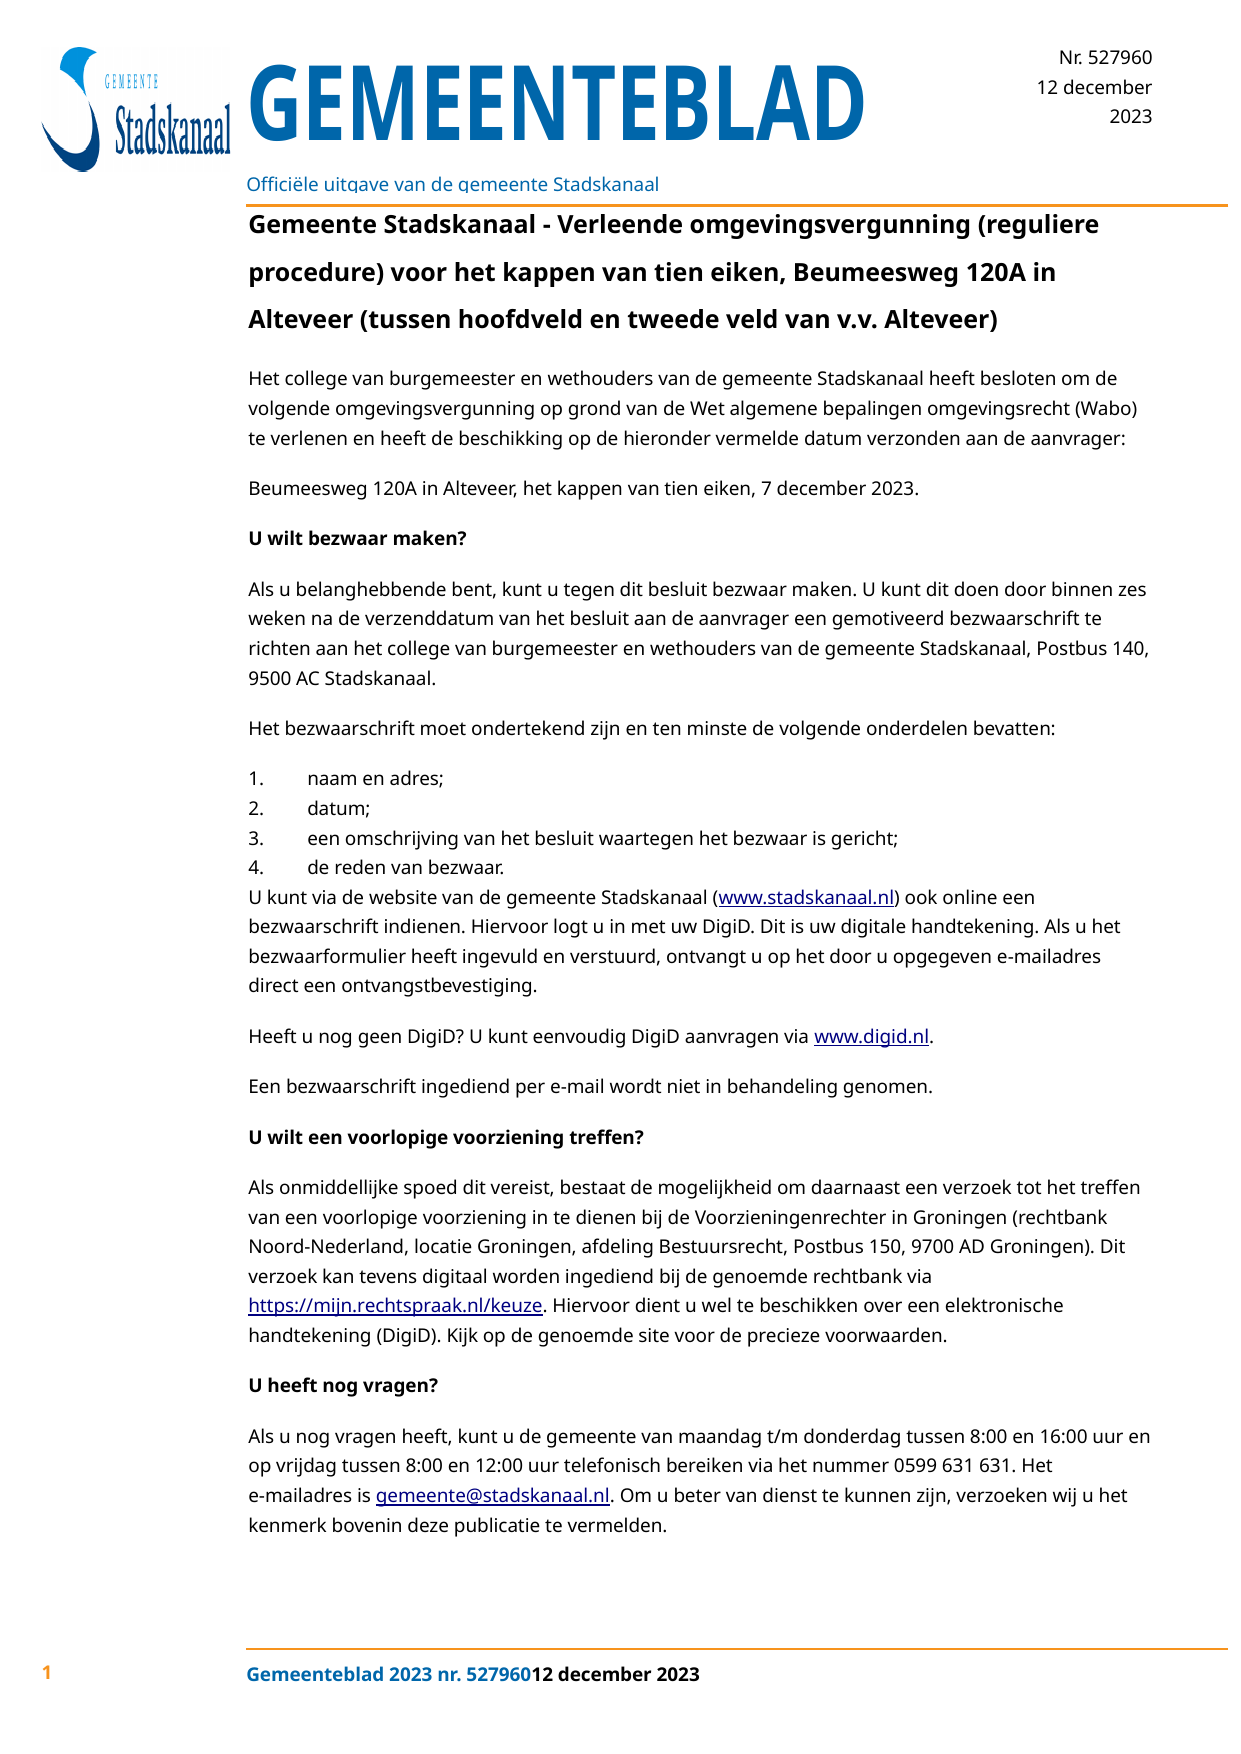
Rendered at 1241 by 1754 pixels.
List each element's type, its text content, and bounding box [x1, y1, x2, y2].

list naam en adres; [248, 766, 1152, 791]
text Het college van burgemeester en wethouders van de gemeente Stadskanaal heeft besloten om de volgende omgevingsvergunning op grond van de Wet algemene bepalingen omgevingsrecht (Wabo) te verlenen en heeft de beschikking op de hieronder vermelde datum verzonden aan de aanvrager: [248, 366, 1152, 450]
list de reden van bezwaar. [248, 854, 1152, 880]
text Een bezwaarschrift ingediend per e‑mail wordt niet in behandeling genomen. [248, 1073, 1152, 1099]
list datum; [248, 795, 1152, 821]
text U wilt een voorlopige voorziening treffen? [248, 1124, 1152, 1149]
text U wilt bezwaar maken? [248, 526, 1152, 551]
list een omschrijving van het besluit waartegen het bezwaar is gericht; [248, 825, 1152, 850]
text U kunt via de website van de gemeente Stadskanaal (www.stadskanaal.nl) ook online een bezwaarschrift indienen. Hiervoor logt u in met uw DigiD. Dit is uw digitale handtekening. Als u het bezwaarformulier heeft ingevuld en verstuurd, ontvangt u op het door u opgegeven e‑mailadres direct een ontvangstbevestiging. [248, 884, 1152, 998]
picture [41, 47, 231, 172]
text Als onmiddellijke spoed dit vereist, bestaat de mogelijkheid om daarnaast een verzoek tot het treffen van een voorlopige voorziening in te dienen bij de Voorzieningenrechter in Groningen (rechtbank Noord-Nederland, locatie Groningen, afdeling Bestuursrecht, Postbus 150, 9700 AD Groningen). Dit verzoek kan tevens digitaal worden ingediend bij de genoemde rechtbank via https://mijn.rechtspraak.nl/keuze. Hiervoor dient u wel te beschikken over een elektronische handtekening (DigiD). Kijk op de genoemde site voor de precieze voorwaarden. [248, 1174, 1152, 1348]
text Als u belanghebbende bent, kunt u tegen dit besluit bezwaar maken. U kunt dit doen door binnen zes weken na de verzenddatum van het besluit aan de aanvrager een gemotiveerd bezwaarschrift te richten aan het college van burgemeester en wethouders van de gemeente Stadskanaal, Postbus 140, 9500 AC Stadskanaal. [248, 576, 1152, 690]
text Het bezwaarschrift moet ondertekend zijn en ten minste de volgende onderdelen bevatten: [248, 715, 1152, 741]
text Gemeente Stadskanaal - Verleende omgevingsvergunning (reguliere procedure) voor het kappen van tien eiken, Beumeesweg 120A in Alteveer (tussen hoofdveld en tweede veld van v.v. Alteveer) [248, 207, 1152, 336]
text Beumeesweg 120A in Alteveer, het kappen van tien eiken, 7 december 2023. [248, 475, 1152, 501]
text Heeft u nog geen DigiD? U kunt eenvoudig DigiD aanvragen via www.digid.nl. [248, 1023, 1152, 1049]
text Als u nog vragen heeft, kunt u de gemeente van maandag t/m donderdag tussen 8:00 en 16:00 uur en op vrijdag tussen 8:00 en 12:00 uur telefonisch bereiken via het nummer 0599 631 631. Het e‑mailadres is gemeente@stadskanaal.nl. Om u beter van dienst te kunnen zijn, verzoeken wij u het kenmerk bovenin deze publicatie te vermelden. [248, 1423, 1152, 1537]
text U heeft nog vragen? [248, 1373, 1152, 1398]
